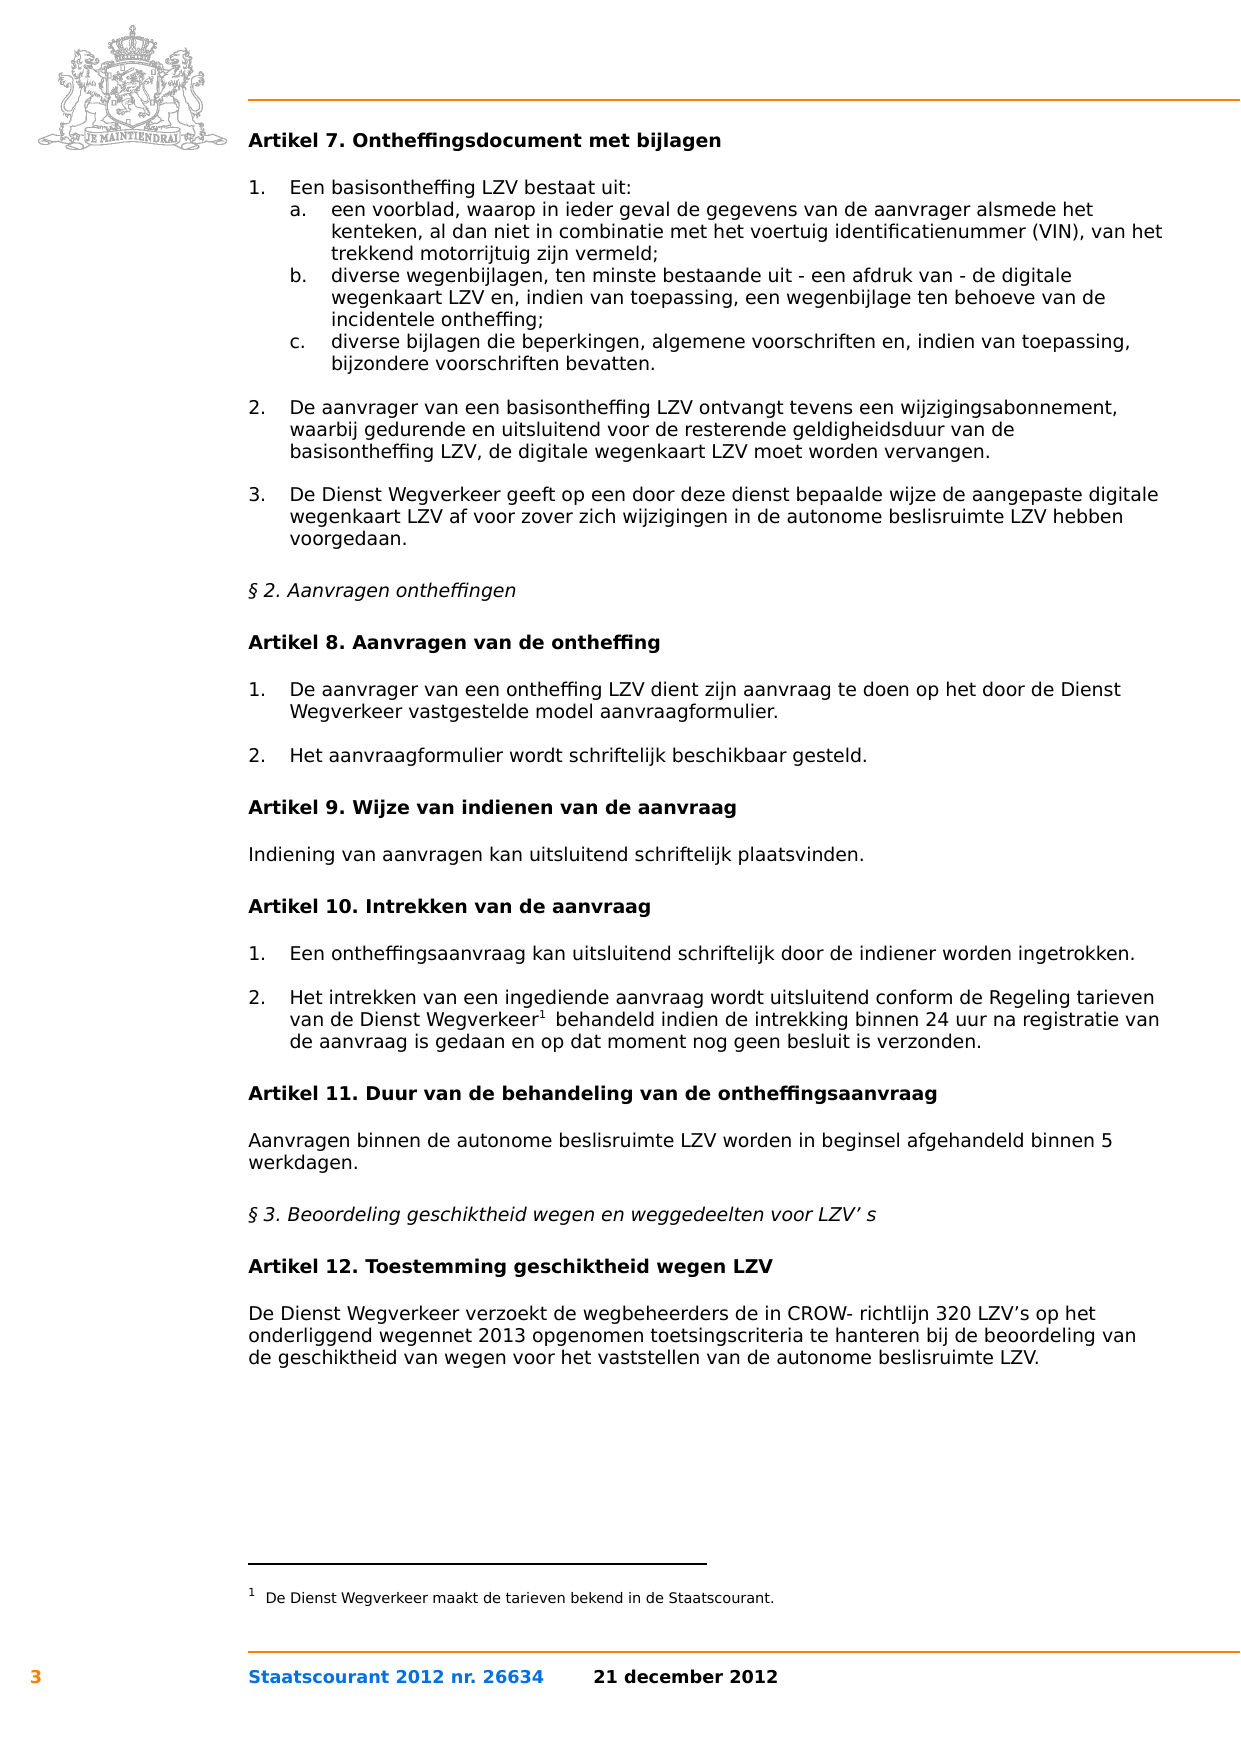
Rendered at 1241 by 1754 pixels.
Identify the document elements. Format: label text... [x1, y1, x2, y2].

text Indiening van aanvragen kan uitsluitend schriftelijk plaatsvinden. [248, 844, 1163, 866]
text 3. De Dienst Wegverkeer geeft op een door deze dienst bepaalde wijze de aangepaste digitale wegenkaart LZV af voor zover zich wijzigingen in de autonome beslisruimte LZV hebben voorgedaan. [248, 484, 1163, 550]
subtitle Artikel 7. Ontheffingsdocument met bijlagen [248, 130, 1163, 152]
text a. een voorblad, waarop in ieder geval de gegevens van de aanvrager alsmede het kenteken, al dan niet in combinatie met het voertuig identificatienummer (VIN), van het trekkend motorrijtuig zijn vermeld; [289, 199, 1163, 265]
text 2. De aanvrager van een basisontheffing LZV ontvangt tevens een wijzigingsabonnement, waarbij gedurende en uitsluitend voor de resterende geldigheidsduur van de basisontheffing LZV, de digitale wegenkaart LZV moet worden vervangen. [248, 397, 1163, 462]
text b. diverse wegenbijlagen, ten minste bestaande uit - een afdruk van - de digitale wegenkaart LZV en, indien van toepassing, een wegenbijlage ten behoeve van de incidentele ontheffing; [289, 265, 1163, 331]
text De Dienst Wegverkeer maakt de tarieven bekend in de Staatscourant. [248, 1586, 1163, 1608]
subtitle Artikel 12. Toestemming geschiktheid wegen LZV [248, 1256, 1163, 1278]
subtitle Artikel 8. Aanvragen van de ontheffing [248, 632, 1163, 654]
text 2. Het aanvraagformulier wordt schriftelijk beschikbaar gesteld. [248, 745, 1163, 767]
text c. diverse bijlagen die beperkingen, algemene voorschriften en, indien van toepassing, bijzondere voorschriften bevatten. [289, 331, 1163, 375]
subtitle Artikel 11. Duur van de behandeling van de ontheffingsaanvraag [248, 1083, 1163, 1105]
picture [38, 25, 227, 150]
subtitle Artikel 10. Intrekken van de aanvraag [248, 896, 1163, 918]
subtitle § 3. Beoordeling geschiktheid wegen en weggedeelten voor LZV’ s [248, 1204, 1163, 1226]
text De Dienst Wegverkeer verzoekt de wegbeheerders de in CROW- richtlijn 320 LZV’s op het onderliggend wegennet 2013 opgenomen toetsingscriteria te hanteren bij de beoordeling van de geschiktheid van wegen voor het vaststellen van de autonome beslisruimte LZV. [248, 1303, 1163, 1369]
subtitle § 2. Aanvragen ontheffingen [248, 580, 1163, 602]
text Aanvragen binnen de autonome beslisruimte LZV worden in beginsel afgehandeld binnen 5 werkdagen. [248, 1130, 1163, 1174]
text 1. Een basisontheffing LZV bestaat uit: [248, 177, 1163, 199]
text 1. Een ontheffingsaanvraag kan uitsluitend schriftelijk door de indiener worden ingetrokken. [248, 943, 1163, 965]
text 1. De aanvrager van een ontheffing LZV dient zijn aanvraag te doen op het door de Dienst Wegverkeer vastgestelde model aanvraagformulier. [248, 679, 1163, 723]
subtitle Artikel 9. Wijze van indienen van de aanvraag [248, 797, 1163, 819]
text 2. Het intrekken van een ingediende aanvraag wordt uitsluitend conform de Regeling tarieven van de Dienst Wegverkeer behandeld indien de intrekking binnen 24 uur na registratie van de aanvraag is gedaan en op dat moment nog geen besluit is verzonden. [248, 987, 1163, 1053]
